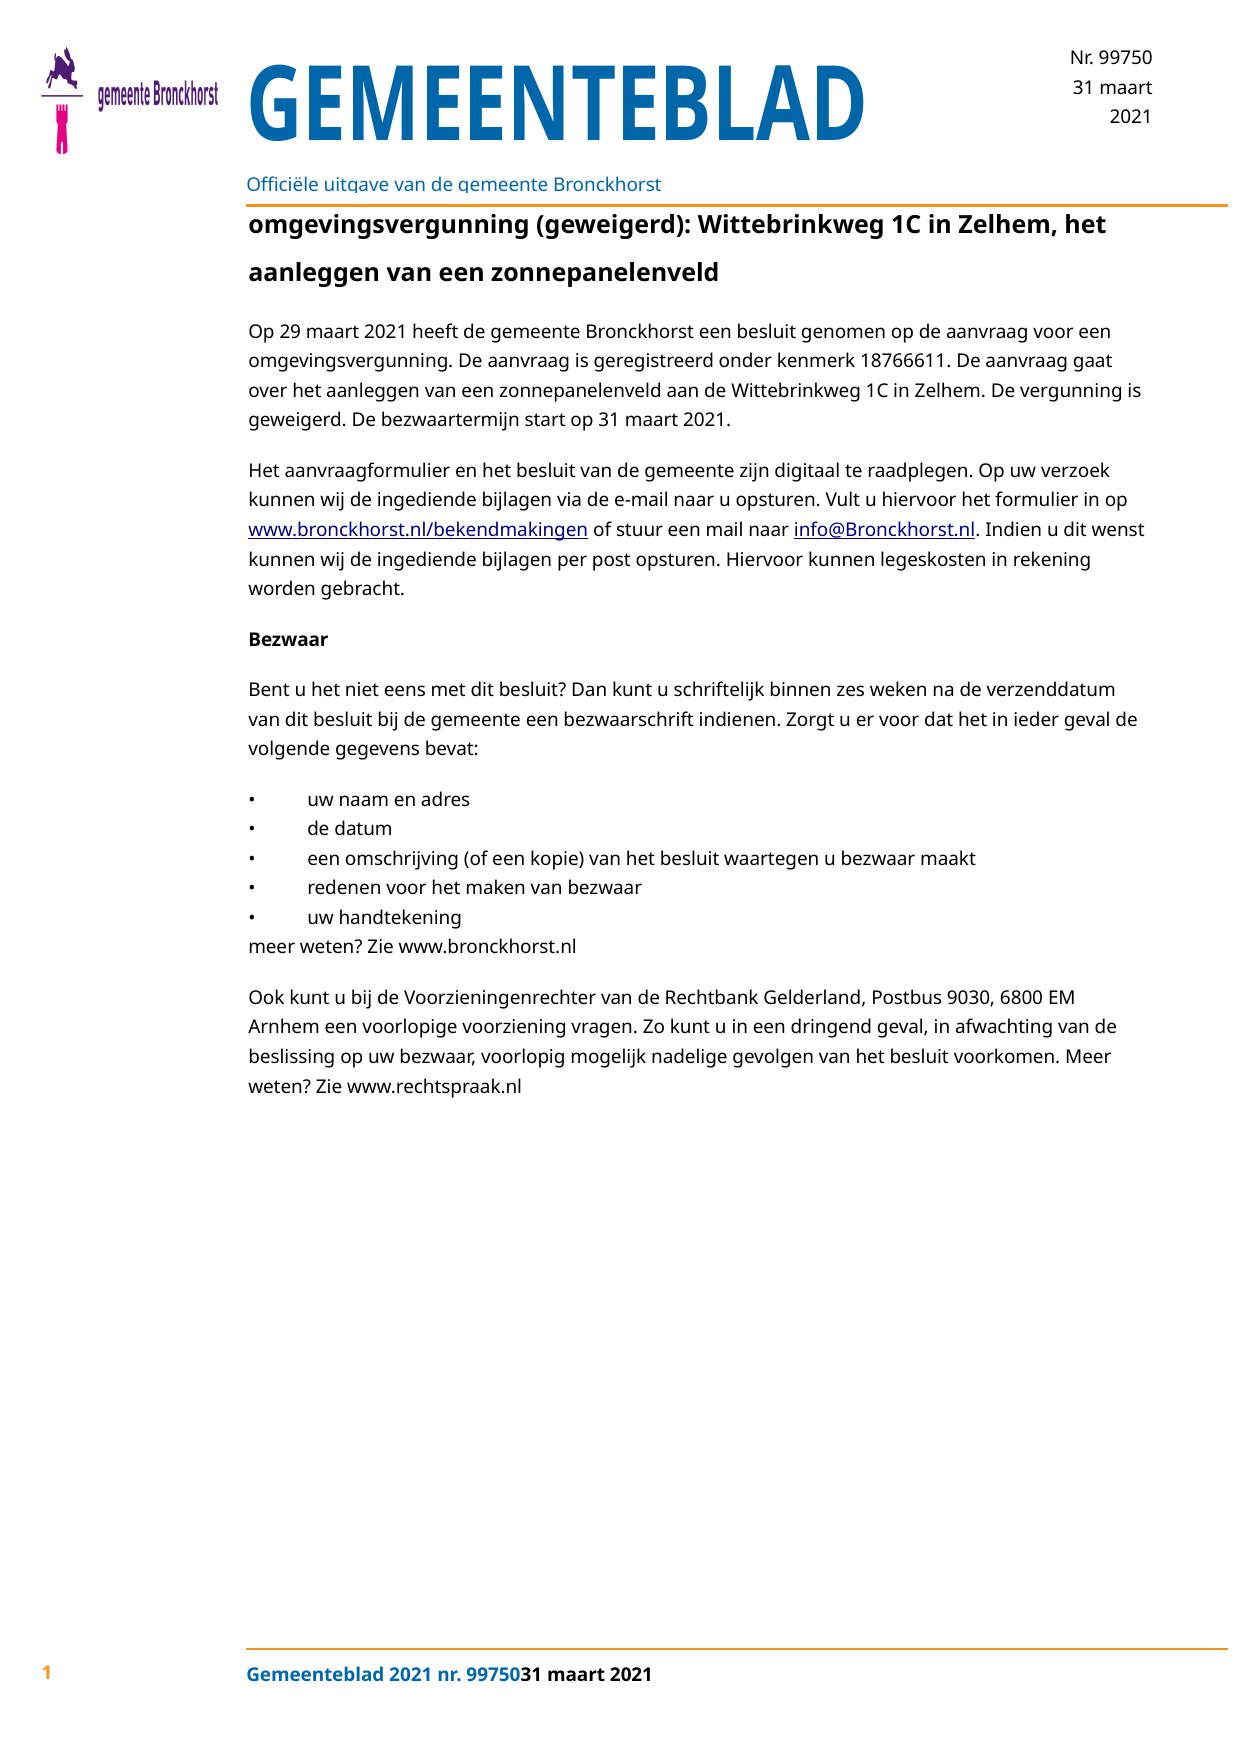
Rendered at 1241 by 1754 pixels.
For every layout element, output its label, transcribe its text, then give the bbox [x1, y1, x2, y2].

text meer weten? Zie www.bronckhorst.nl [248, 934, 1152, 959]
picture [41, 47, 231, 172]
text Op 29 maart 2021 heeft de gemeente Bronckhorst een besluit genomen op de aanvraag voor een omgevingsvergunning. De aanvraag is geregistreerd onder kenmerk 18766611. De aanvraag gaat over het aanleggen van een zonnepanelenveld aan de Wittebrinkweg 1C in Zelhem. De vergunning is geweigerd. De bezwaartermijn start op 31 maart 2021. [248, 318, 1152, 432]
text omgevingsvergunning (geweigerd): Wittebrinkweg 1C in Zelhem, het aanleggen van een zonnepanelenveld [248, 207, 1152, 288]
list een omschrijving (of een kopie) van het besluit waartegen u bezwaar maakt [248, 845, 1152, 871]
text Bezwaar [248, 626, 1152, 652]
text Bent u het niet eens met dit besluit? Dan kunt u schriftelijk binnen zes weken na de verzenddatum van dit besluit bij de gemeente een bezwaarschrift indienen. Zorgt u er voor dat het in ieder geval de volgende gegevens bevat: [248, 676, 1152, 761]
list uw handtekening [248, 904, 1152, 930]
list uw naam en adres [248, 786, 1152, 812]
text Het aanvraagformulier en het besluit van de gemeente zijn digitaal te raadplegen. Op uw verzoek kunnen wij de ingediende bijlagen via de e-mail naar u opsturen. Vult u hiervoor het formulier in op www.bronckhorst.nl/bekendmakingen of stuur een mail naar info@Bronckhorst.nl. Indien u dit wenst kunnen wij de ingediende bijlagen per post opsturen. Hiervoor kunnen legeskosten in rekening worden gebracht. [248, 457, 1152, 601]
text Ook kunt u bij de Voorzieningenrechter van de Rechtbank Gelderland, Postbus 9030, 6800 EM Arnhem een voorlopige voorziening vragen. Zo kunt u in een dringend geval, in afwachting van de beslissing op uw bezwaar, voorlopig mogelijk nadelige gevolgen van het besluit voorkomen. Meer weten? Zie www.rechtspraak.nl [248, 984, 1152, 1099]
list redenen voor het maken van bezwaar [248, 874, 1152, 900]
list de datum [248, 815, 1152, 841]
